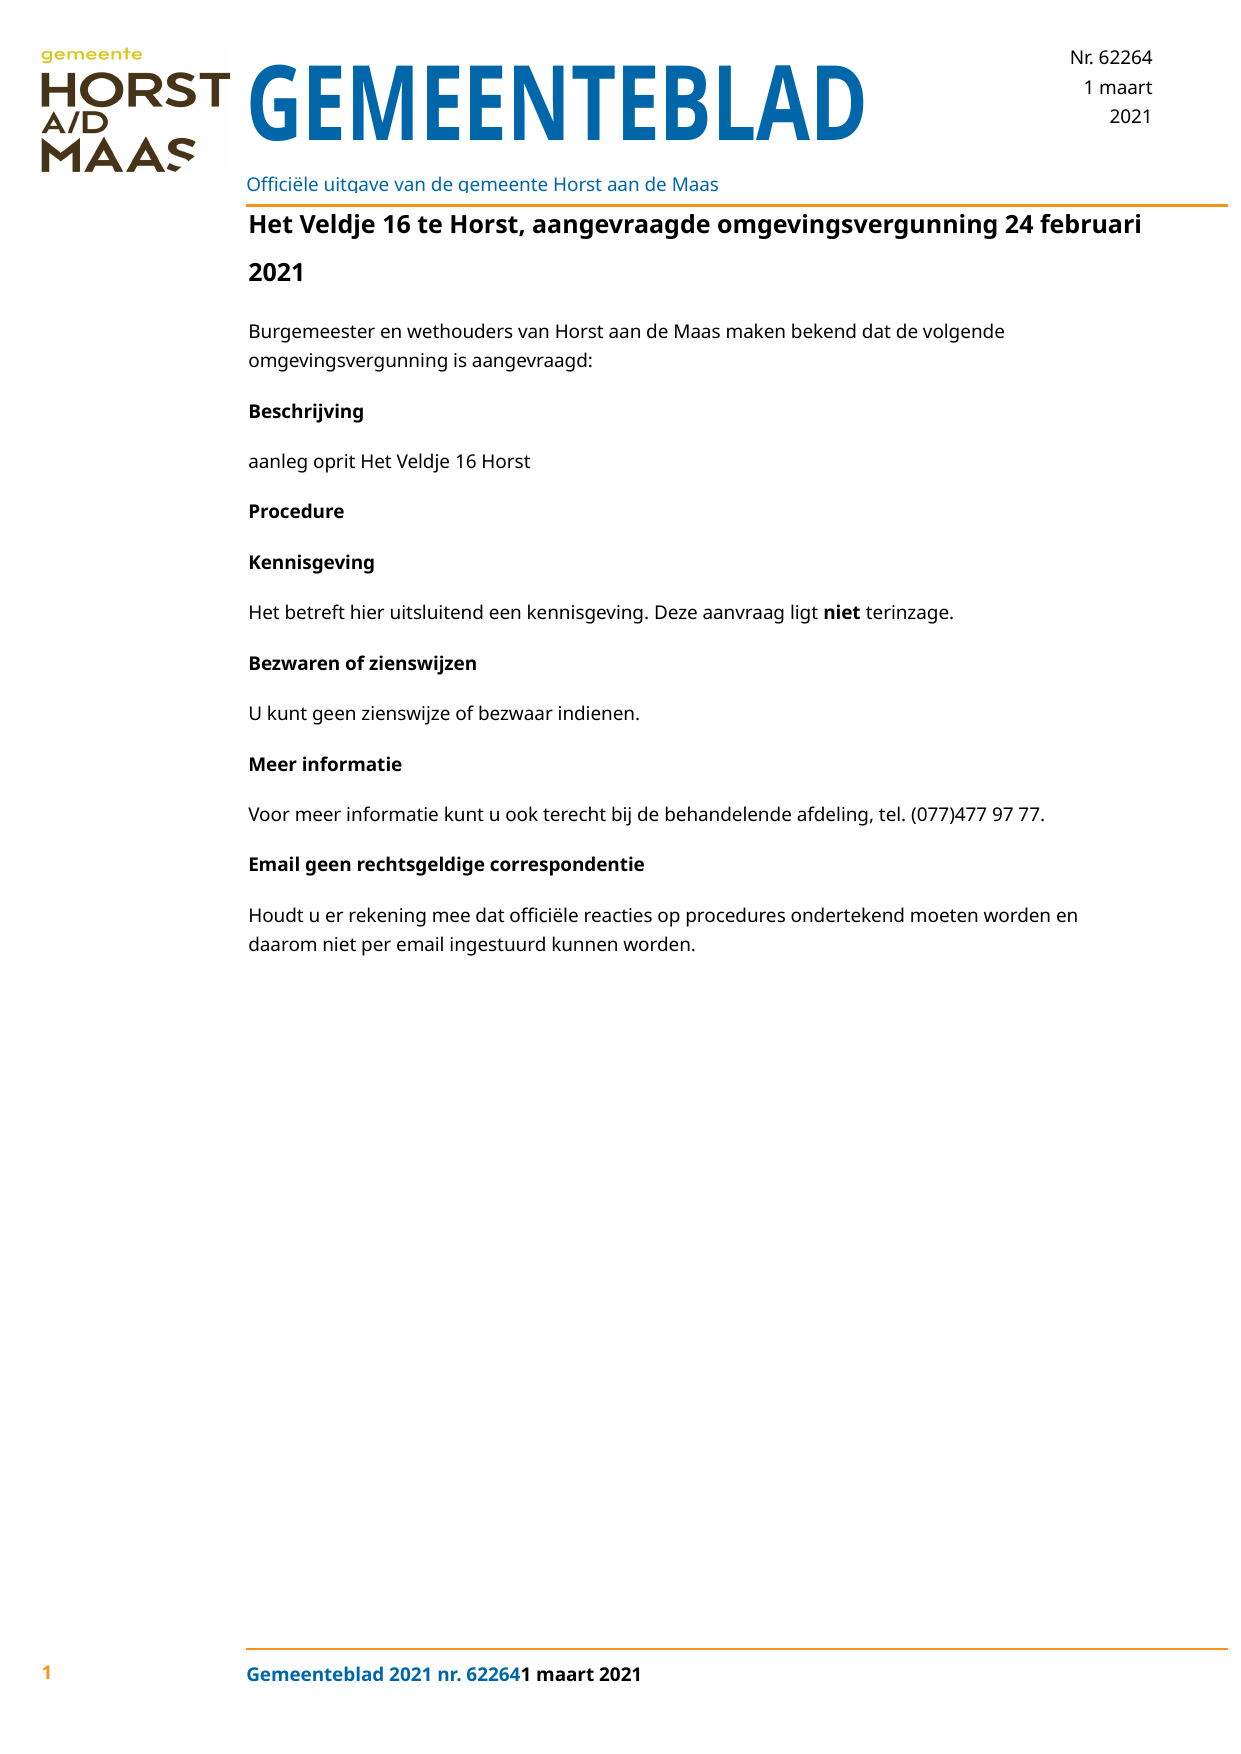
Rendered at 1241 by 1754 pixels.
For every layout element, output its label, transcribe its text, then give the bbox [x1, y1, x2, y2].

text Houdt u er rekening mee dat officiële reacties op procedures ondertekend moeten worden en daarom niet per email ingestuurd kunnen worden. [248, 902, 1152, 957]
text Het Veldje 16 te Horst, aangevraagde omgevingsvergunning 24 februari 2021 [248, 207, 1152, 288]
text U kunt geen zienswijze of bezwaar indienen. [248, 700, 1152, 726]
text Kennisgeving [248, 549, 1152, 575]
text Email geen rechtsgeldige correspondentie [248, 852, 1152, 877]
text Beschrijving [248, 398, 1152, 424]
text Voor meer informatie kunt u ook terecht bij de behandelende afdeling, tel. (077)477 97 77. [248, 801, 1152, 827]
text aanleg oprit Het Veldje 16 Horst [248, 448, 1152, 474]
text Burgemeester en wethouders van Horst aan de Maas maken bekend dat de volgende omgevingsvergunning is aangevraagd: [248, 318, 1152, 373]
text Bezwaren of zienswijzen [248, 650, 1152, 676]
text Meer informatie [248, 751, 1152, 777]
picture [41, 47, 231, 172]
text Procedure [248, 499, 1152, 524]
text Het betreft hier uitsluitend een kennisgeving. Deze aanvraag ligt niet terinzage. [248, 599, 1152, 625]
